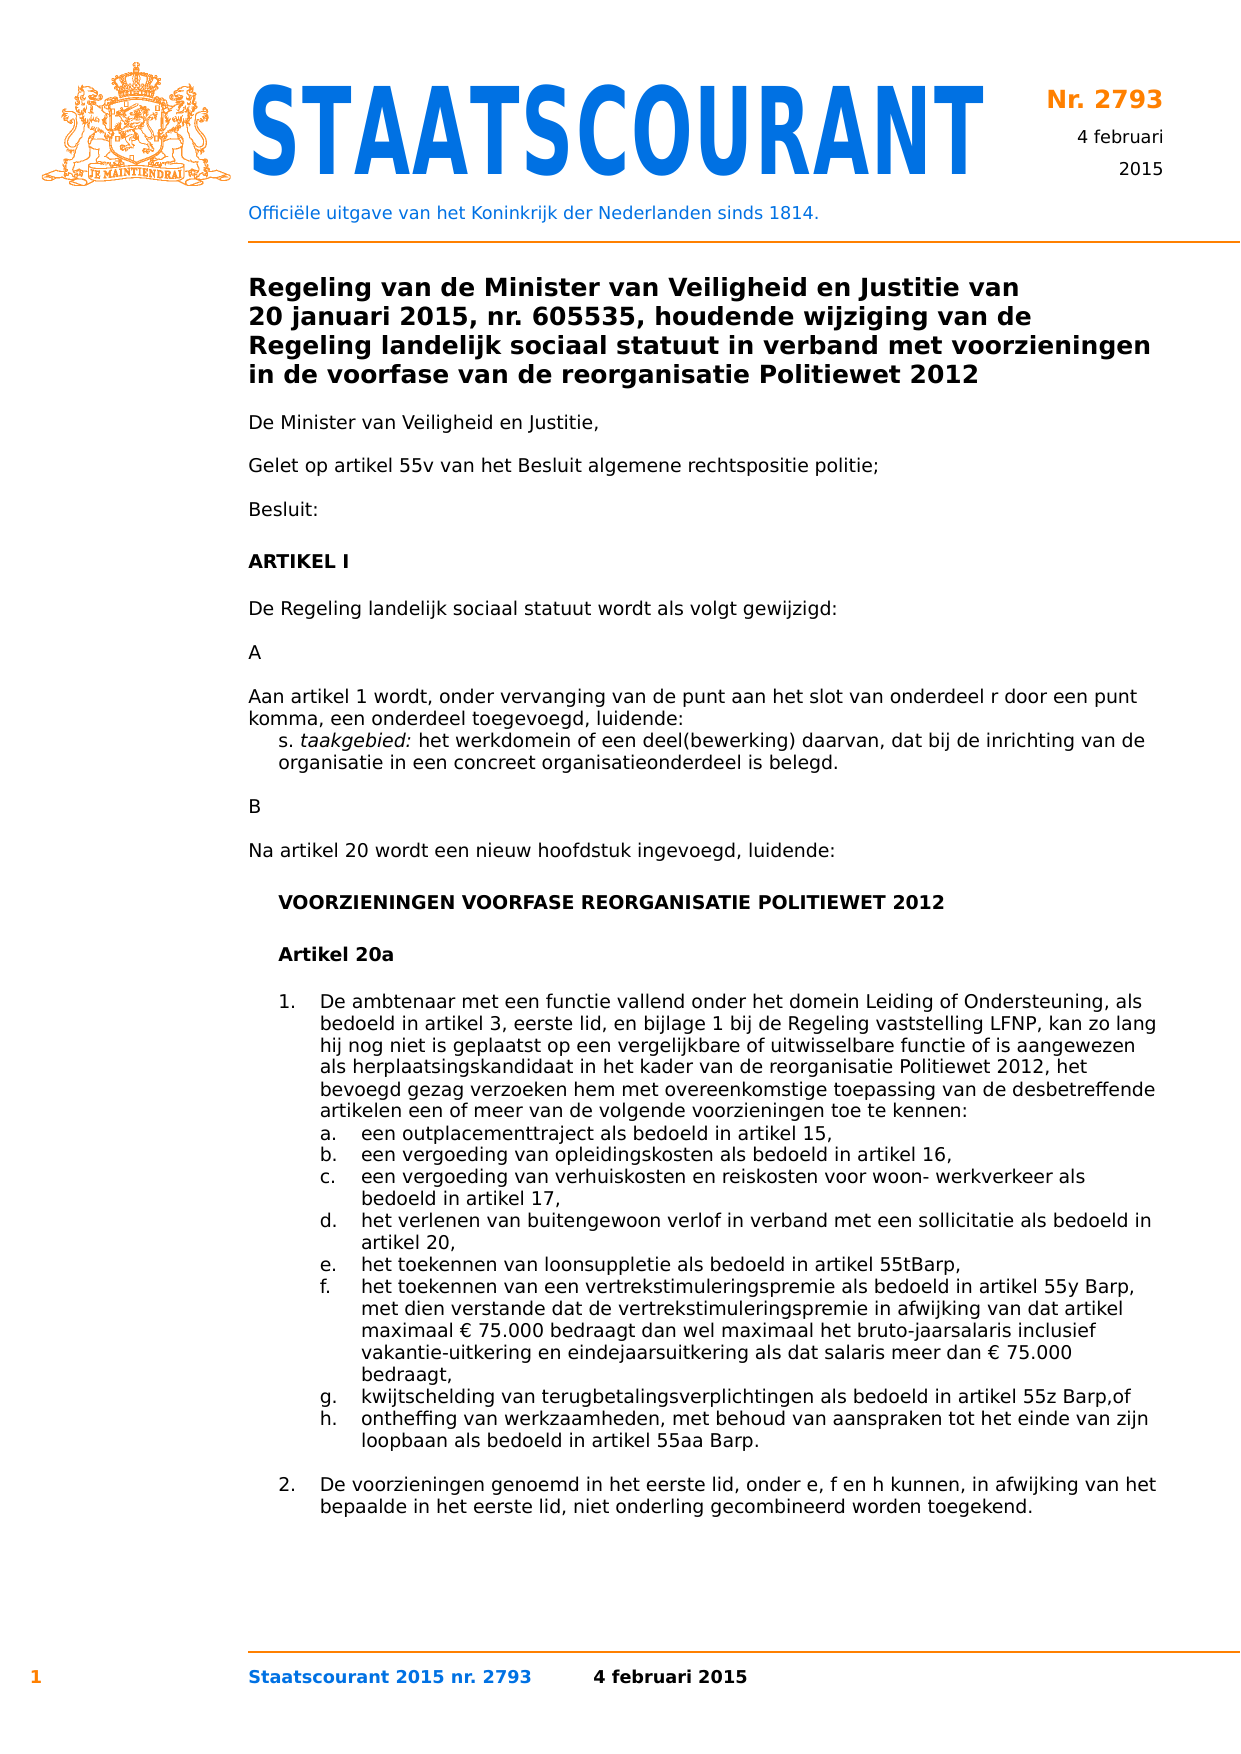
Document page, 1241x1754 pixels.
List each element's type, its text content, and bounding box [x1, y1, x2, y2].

text d. het verlenen van buitengewoon verlof in verband met een sollicitatie als bedoeld in artikel 20, [319, 1210, 1163, 1254]
text Besluit: [248, 499, 1163, 521]
text Aan artikel 1 wordt, onder vervanging van de punt aan het slot van onderdeel r door een punt komma, een onderdeel toegevoegd, luidende: [248, 686, 1163, 730]
subtitle Artikel 20a [278, 943, 1163, 966]
text b. een vergoeding van opleidingskosten als bedoeld in artikel 16, [319, 1144, 1163, 1166]
text De Minister van Veiligheid en Justitie, [248, 412, 1163, 433]
text B [248, 796, 1163, 818]
table_header [25, 62, 248, 241]
table_cell 2015 [998, 153, 1240, 203]
text De Regeling landelijk sociaal statuut wordt als volgt gewijzigd: [248, 598, 1163, 620]
text c. een vergoeding van verhuiskosten en reiskosten voor woon- werkverkeer als bedoeld in artikel 17, [319, 1166, 1163, 1210]
text s. taakgebied: het werkdomein of een deel(bewerking) daarvan, dat bij de inrichting van de organisatie in een concreet organisatieonderdeel is belegd. [278, 730, 1163, 774]
text Na artikel 20 wordt een nieuw hoofdstuk ingevoegd, luidende: [248, 839, 1163, 862]
table_cell Officiële uitgave van het Koninkrijk der Nederlanden sinds 1814. [248, 203, 1240, 241]
text e. het toekennen van loonsuppletie als bedoeld in artikel 55tBarp, [319, 1254, 1163, 1276]
picture [41, 62, 231, 186]
table_header Nr. 2793 [998, 62, 1240, 121]
text Gelet op artikel 55v van het Besluit algemene rechtspositie politie; [248, 455, 1163, 477]
subtitle VOORZIENINGEN VOORFASE REORGANISATIE POLITIEWET 2012 [278, 892, 1163, 913]
text 1. De ambtenaar met een functie vallend onder het domein Leiding of Ondersteuning, als bedoeld in artikel 3, eerste lid, en bijlage 1 bij de Regeling vaststelling LFNP, kan zo lang hij nog niet is geplaatst op een vergelijkbare of uitwisselbare functie of is aangewezen als herplaatsingskandidaat in het kader van de reorganisatie Politiewet 2012, het bevoegd gezag verzoeken hem met overeenkomstige toepassing van de desbetreffende artikelen een of meer van de volgende voorzieningen toe te kennen: [278, 991, 1163, 1122]
text 2. De voorzieningen genoemd in het eerste lid, onder e, f en h kunnen, in afwijking van het bepaalde in het eerste lid, niet onderling gecombineerd worden toegekend. [278, 1474, 1163, 1518]
table_header STAATSCOURANT [248, 62, 998, 203]
text h. ontheffing van werkzaamheden, met behoud van aanspraken tot het einde van zijn loopbaan als bedoeld in artikel 55aa Barp. [319, 1408, 1163, 1452]
text A [248, 642, 1163, 664]
subtitle Regeling van de Minister van Veiligheid en Justitie van 20 januari 2015, nr. 605535, houdende wijziging van de Regeling landelijk sociaal statuut in verband met voorzieningen in de voorfase van de reorganisatie Politiewet 2012 [248, 273, 1163, 390]
text a. een outplacementtraject als bedoeld in artikel 15, [319, 1122, 1163, 1144]
text g. kwijtschelding van terugbetalingsverplichtingen als bedoeld in artikel 55z Barp,of [319, 1386, 1163, 1408]
subtitle ARTIKEL I [248, 551, 1163, 573]
table_cell 4 februari [998, 121, 1240, 153]
text f. het toekennen van een vertrekstimuleringspremie als bedoeld in artikel 55y Barp, met dien verstande dat de vertrekstimuleringspremie in afwijking van dat artikel maximaal € 75.000 bedraagt dan wel maximaal het bruto-jaarsalaris inclusief vakantie-uitkering en eindejaarsuitkering als dat salaris meer dan € 75.000 bedraagt, [319, 1276, 1163, 1386]
